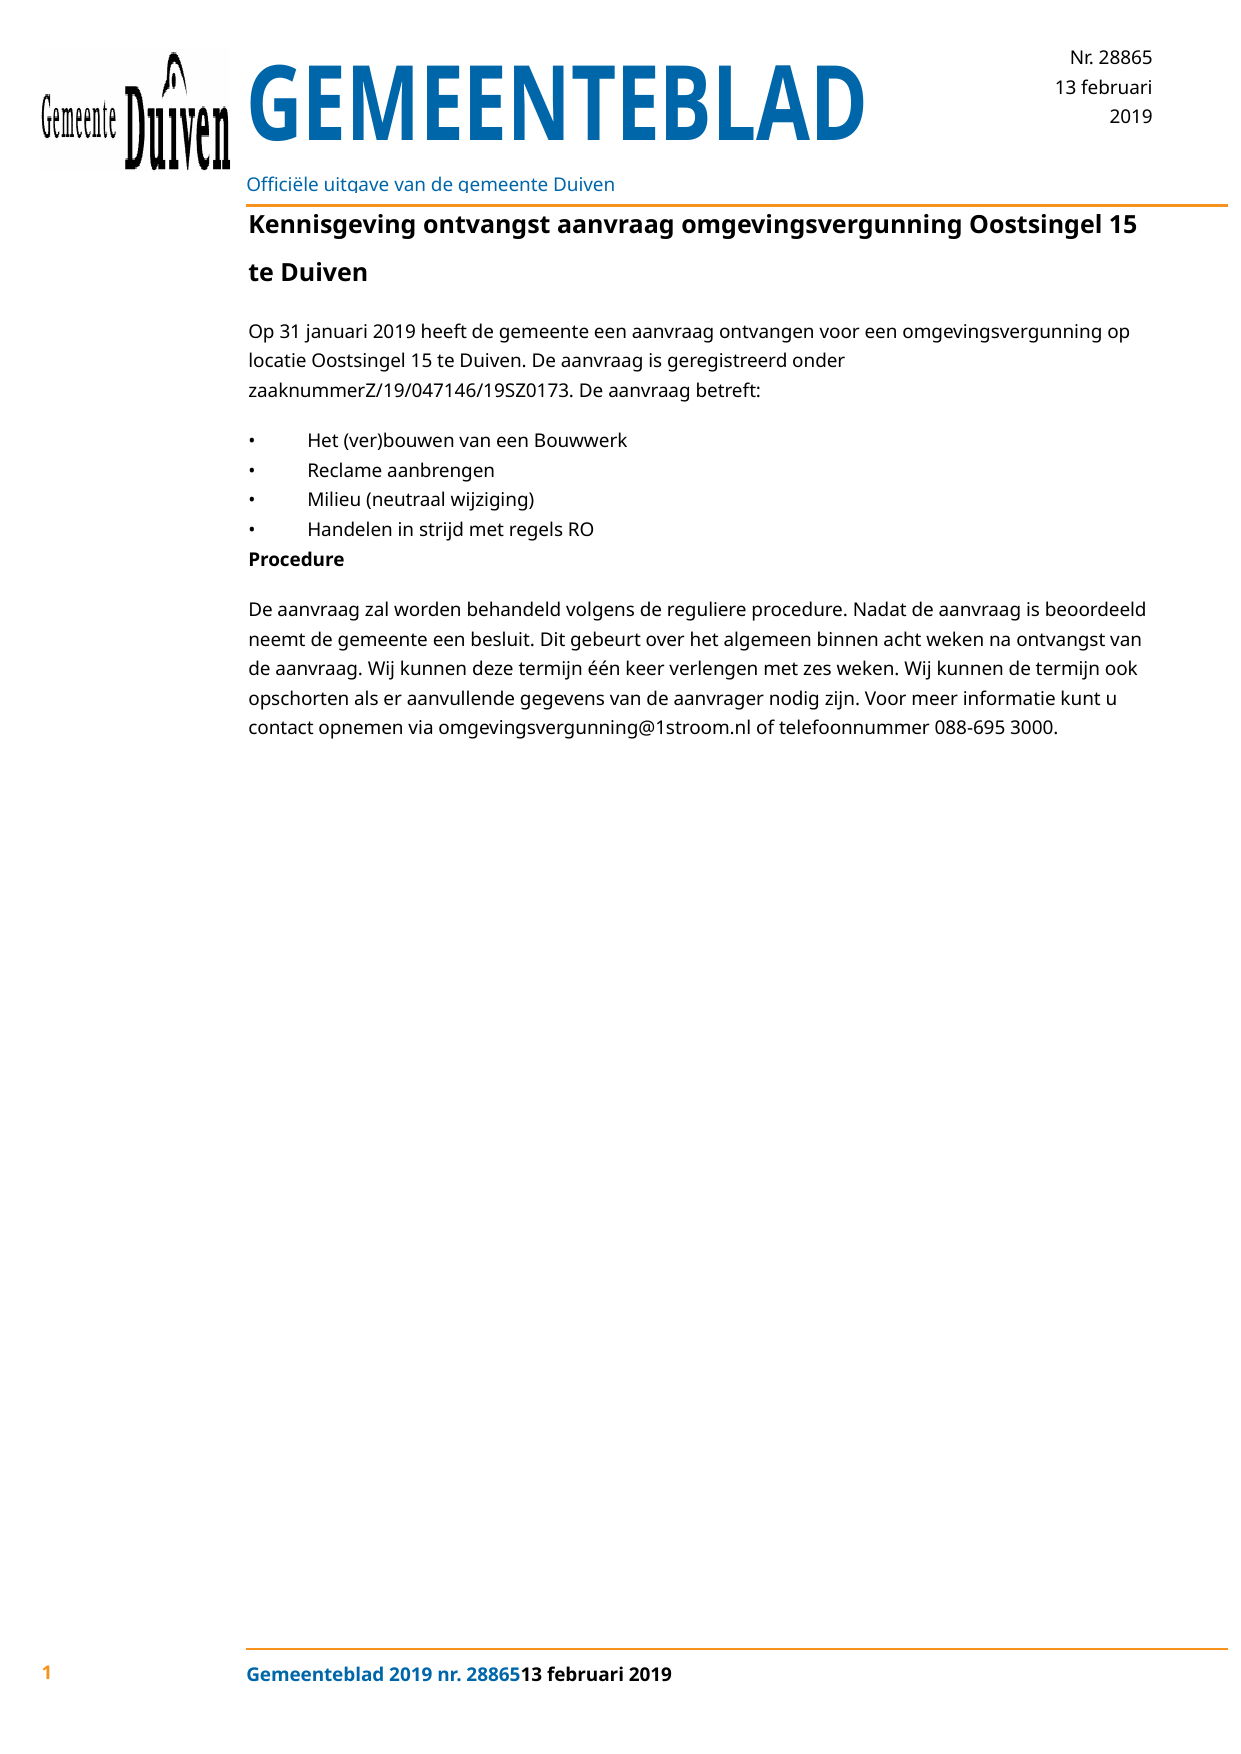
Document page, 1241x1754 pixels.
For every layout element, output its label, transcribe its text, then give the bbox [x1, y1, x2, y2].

text Kennisgeving ontvangst aanvraag omgevingsvergunning Oostsingel 15 te Duiven [248, 207, 1152, 288]
list Milieu (neutraal wijziging) [248, 487, 1152, 512]
text Procedure [248, 546, 1152, 572]
picture [41, 47, 231, 172]
text Op 31 januari 2019 heeft de gemeente een aanvraag ontvangen voor een omgevingsvergunning op locatie Oostsingel 15 te Duiven. De aanvraag is geregistreerd onder zaaknummerZ/19/047146/19SZ0173. De aanvraag betreft: [248, 318, 1152, 403]
list Handelen in strijd met regels RO [248, 516, 1152, 542]
list Het (ver)bouwen van een Bouwwerk [248, 427, 1152, 453]
text De aanvraag zal worden behandeld volgens de reguliere procedure. Nadat de aanvraag is beoordeeld neemt de gemeente een besluit. Dit gebeurt over het algemeen binnen acht weken na ontvangst van de aanvraag. Wij kunnen deze termijn één keer verlengen met zes weken. Wij kunnen de termijn ook opschorten als er aanvullende gegevens van de aanvrager nodig zijn. Voor meer informatie kunt u contact opnemen via omgevingsvergunning@1stroom.nl of telefoonnummer 088-695 3000. [248, 596, 1152, 740]
list Reclame aanbrengen [248, 457, 1152, 483]
